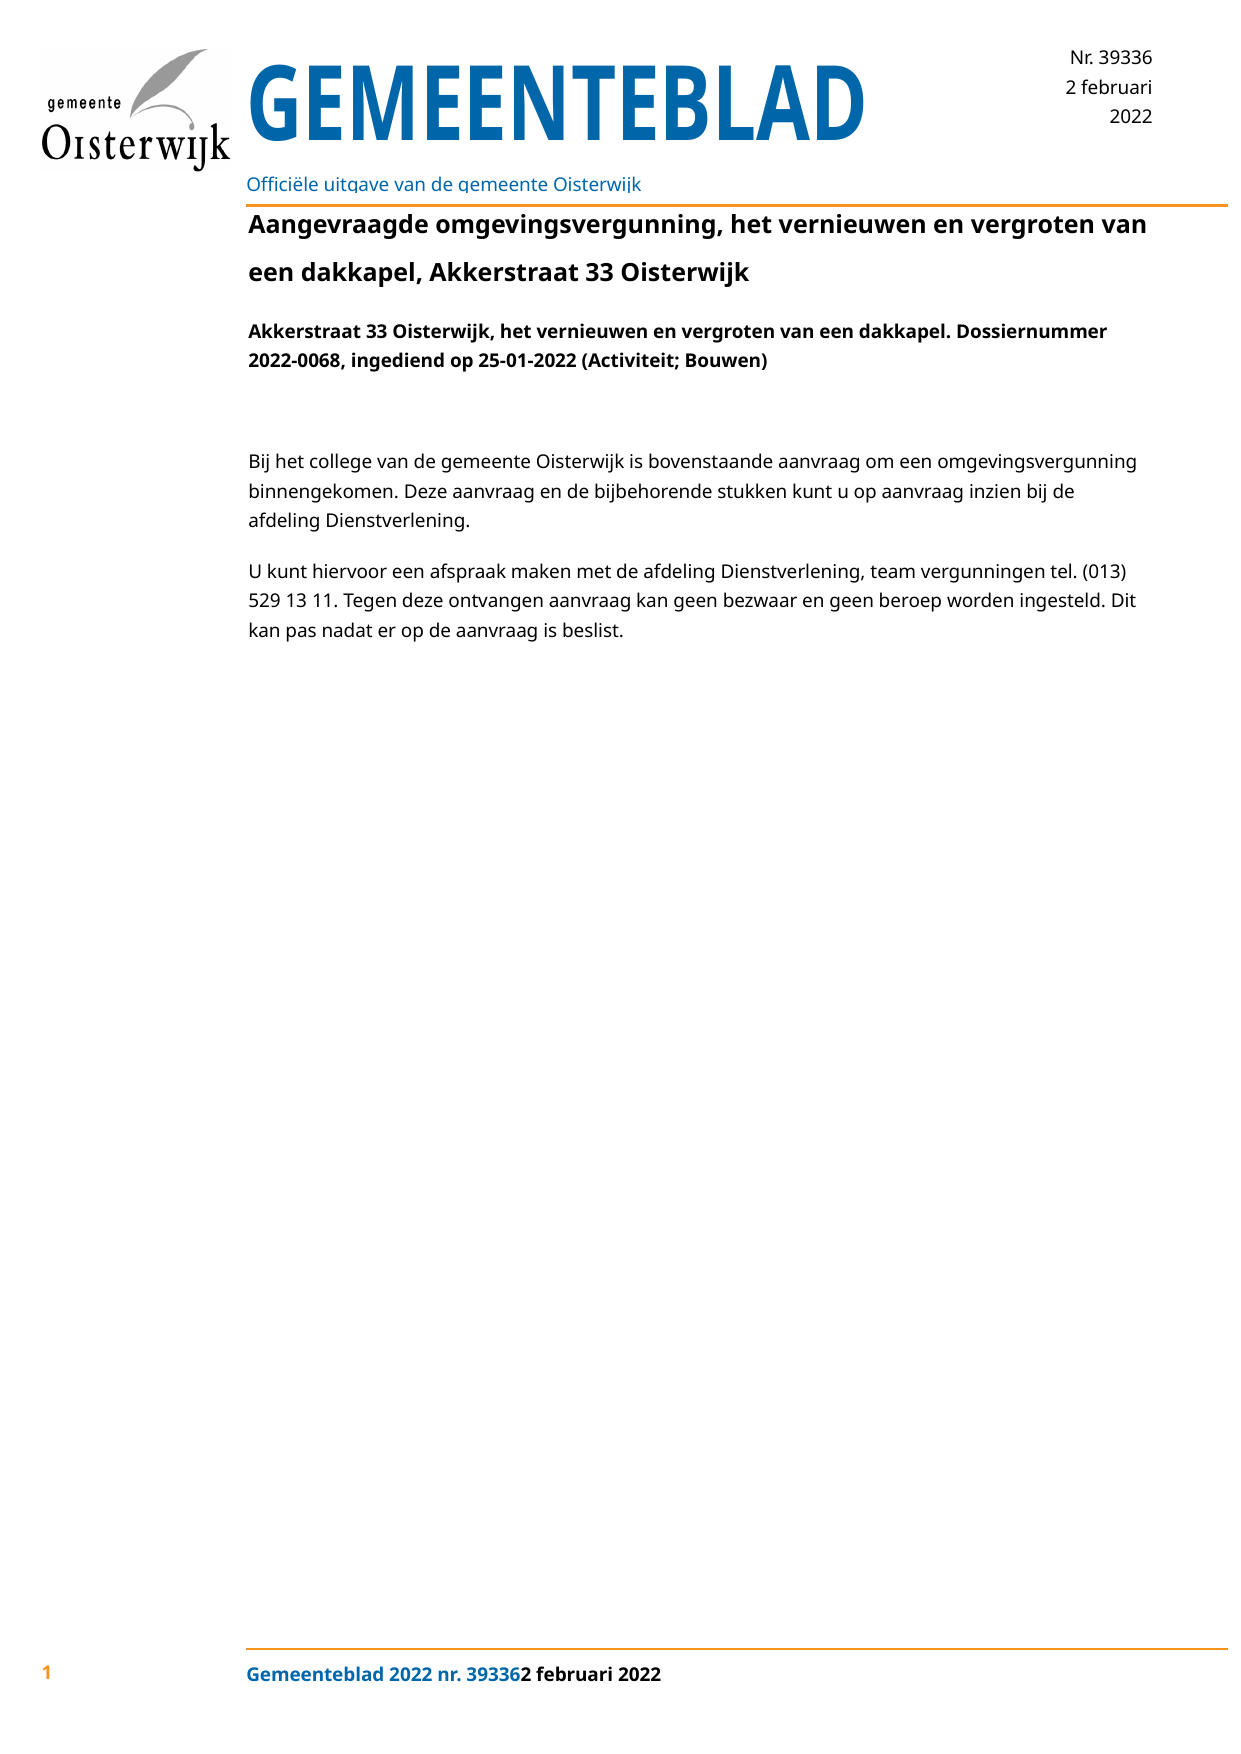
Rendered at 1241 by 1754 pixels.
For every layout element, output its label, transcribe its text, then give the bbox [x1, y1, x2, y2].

text Bij het college van de gemeente Oisterwijk is bovenstaande aanvraag om een omgevingsvergunning binnengekomen. Deze aanvraag en de bijbehorende stukken kunt u op aanvraag inzien bij de afdeling Dienstverlening. [248, 448, 1152, 533]
text Aangevraagde omgevingsvergunning, het vernieuwen en vergroten van een dakkapel, Akkerstraat 33 Oisterwijk [248, 207, 1152, 288]
picture [41, 47, 231, 172]
text U kunt hiervoor een afspraak maken met de afdeling Dienstverlening, team vergunningen tel. (013) 529 13 11. Tegen deze ontvangen aanvraag kan geen bezwaar en geen beroep worden ingesteld. Dit kan pas nadat er op de aanvraag is beslist. [248, 558, 1152, 643]
text Akkerstraat 33 Oisterwijk, het vernieuwen en vergroten van een dakkapel. Dossiernummer 2022-0068, ingediend op 25-01-2022 (Activiteit; Bouwen) [248, 318, 1152, 373]
